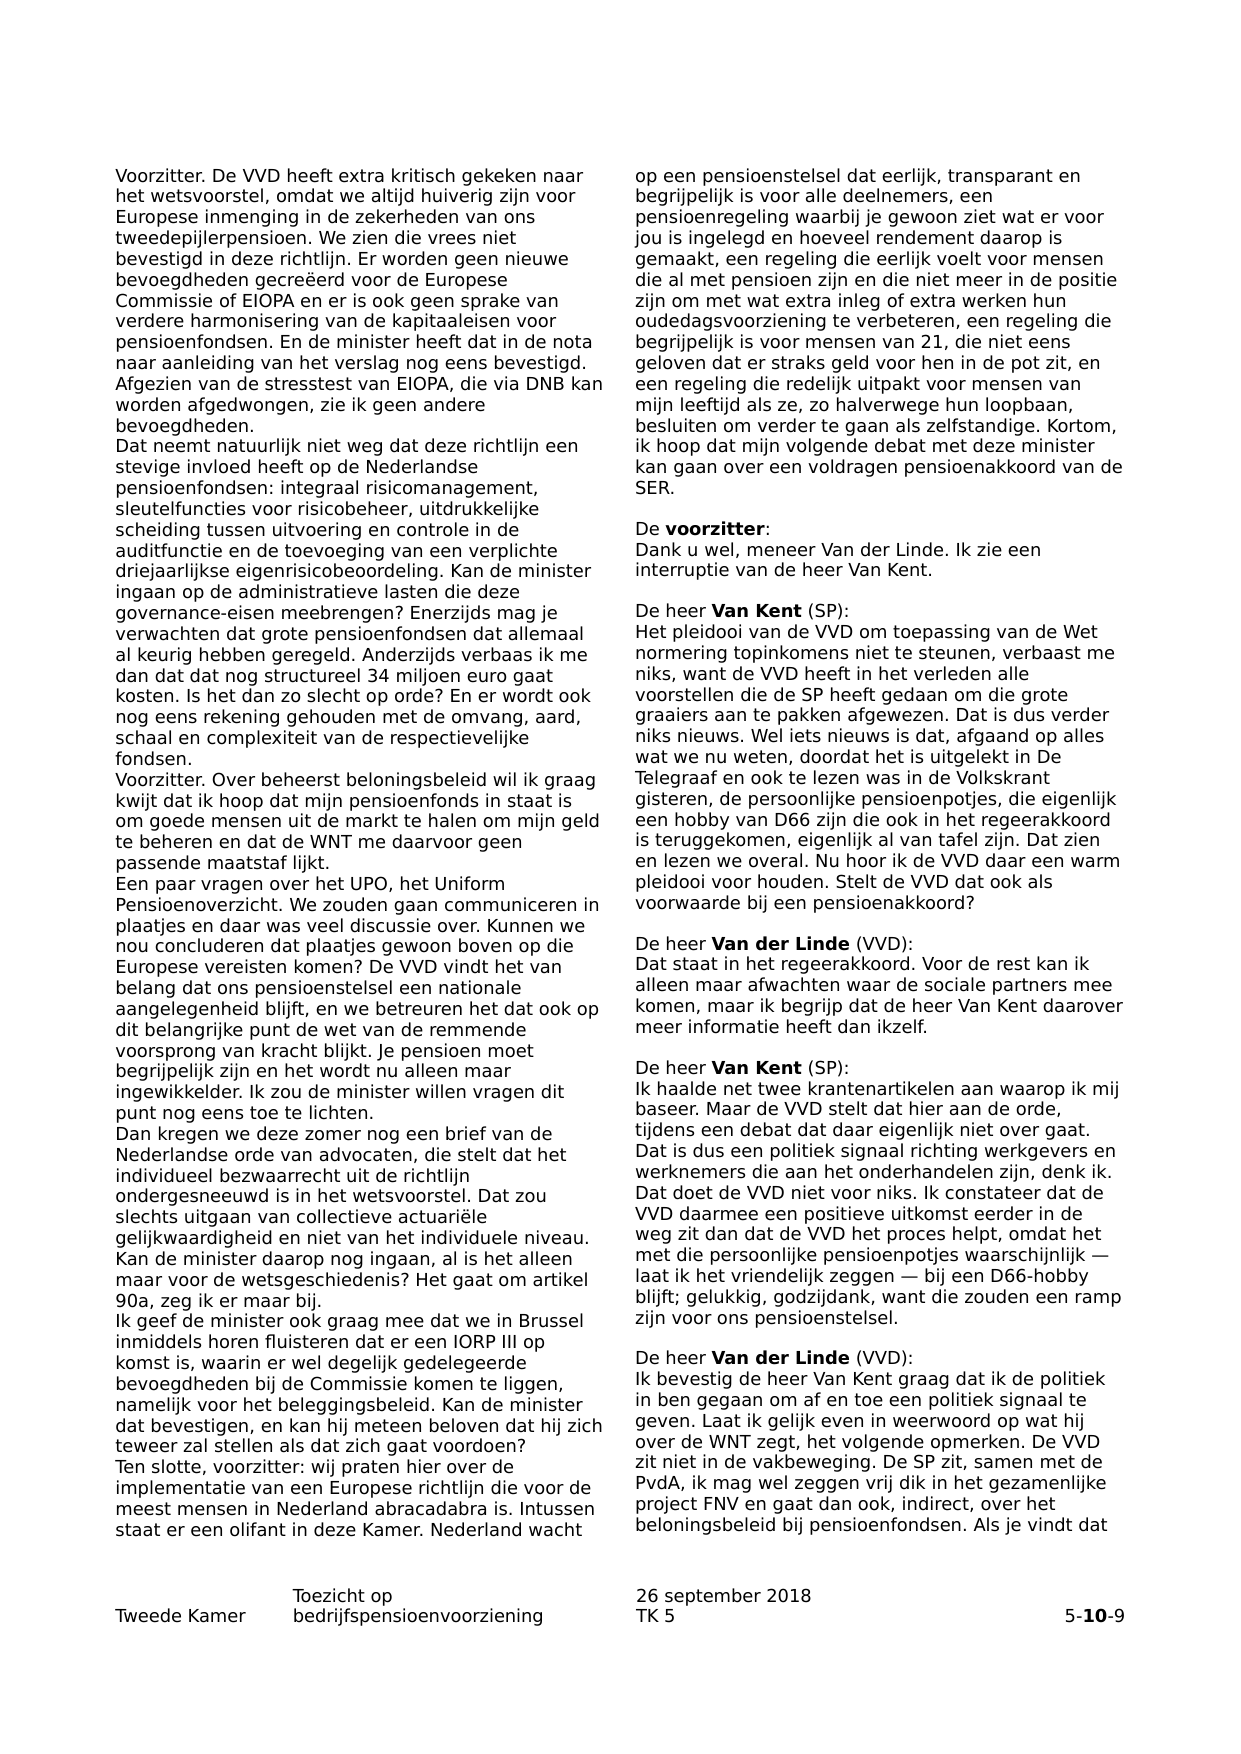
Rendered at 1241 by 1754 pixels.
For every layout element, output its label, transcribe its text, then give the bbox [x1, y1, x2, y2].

text De heer Van der Linde (VVD): [635, 933, 1125, 954]
text De voorzitter: [635, 519, 1125, 539]
text Dan kregen we deze zomer nog een brief van de Nederlandse orde van advocaten, die stelt dat het individueel bezwaarrecht uit de richtlijn ondergesneeuwd is in het wetsvoorstel. Dat zou slechts uitgaan van collectieve actuariële gelijkwaardigheid en niet van het individuele niveau. Kan de minister daarop nog ingaan, al is het alleen maar voor de wetsgeschiedenis? Het gaat om artikel 90a, zeg ik er maar bij. [115, 1124, 605, 1311]
text Dank u wel, meneer Van der Linde. Ik zie een interruptie van de heer Van Kent. [635, 539, 1125, 581]
text Ik geef de minister ook graag mee dat we in Brussel inmiddels horen fluisteren dat er een IORP III op komst is, waarin er wel degelijk gedelegeerde bevoegdheden bij de Commissie komen te liggen, namelijk voor het beleggingsbeleid. Kan de minister dat bevestigen, en kan hij meteen beloven dat hij zich teweer zal stellen als dat zich gaat voordoen? [115, 1311, 605, 1457]
text op een pensioenstelsel dat eerlijk, transparant en begrijpelijk is voor alle deelnemers, een pensioenregeling waarbij je gewoon ziet wat er voor jou is ingelegd en hoeveel rendement daarop is gemaakt, een regeling die eerlijk voelt voor mensen die al met pensioen zijn en die niet meer in de positie zijn om met wat extra inleg of extra werken hun oudedagsvoorziening te verbeteren, een regeling die begrijpelijk is voor mensen van 21, die niet eens geloven dat er straks geld voor hen in de pot zit, en een regeling die redelijk uitpakt voor mensen van mijn leeftijd als ze, zo halverwege hun loopbaan, besluiten om verder te gaan als zelfstandige. Kortom, ik hoop dat mijn volgende debat met deze minister kan gaan over een voldragen pensioenakkoord van de SER. [635, 165, 1125, 499]
text Voorzitter. Over beheerst beloningsbeleid wil ik graag kwijt dat ik hoop dat mijn pensioenfonds in staat is om goede mensen uit de markt te halen om mijn geld te beheren en dat de WNT me daarvoor geen passende maatstaf lijkt. [115, 769, 605, 874]
text Voorzitter. De VVD heeft extra kritisch gekeken naar het wetsvoorstel, omdat we altijd huiverig zijn voor Europese inmenging in de zekerheden van ons tweedepijlerpensioen. We zien die vrees niet bevestigd in deze richtlijn. Er worden geen nieuwe bevoegdheden gecreëerd voor de Europese Commissie of EIOPA en er is ook geen sprake van verdere harmonisering van de kapitaaleisen voor pensioenfondsen. En de minister heeft dat in de nota naar aanleiding van het verslag nog eens bevestigd. Afgezien van de stresstest van EIOPA, die via DNB kan worden afgedwongen, zie ik geen andere bevoegdheden. [115, 165, 605, 436]
text Dat neemt natuurlijk niet weg dat deze richtlijn een stevige invloed heeft op de Nederlandse pensioenfondsen: integraal risicomanagement, sleutelfuncties voor risicobeheer, uitdrukkelijke scheiding tussen uitvoering en controle in de auditfunctie en de toevoeging van een verplichte driejaarlijkse eigenrisicobeoordeling. Kan de minister ingaan op de administratieve lasten die deze governance-eisen meebrengen? Enerzijds mag je verwachten dat grote pensioenfondsen dat allemaal al keurig hebben geregeld. Anderzijds verbaas ik me dan dat dat nog structureel 34 miljoen euro gaat kosten. Is het dan zo slecht op orde? En er wordt ook nog eens rekening gehouden met de omvang, aard, schaal en complexiteit van de respectievelijke fondsen. [115, 436, 605, 769]
text De heer Van Kent (SP): [635, 1057, 1125, 1078]
text Ik haalde net twee krantenartikelen aan waarop ik mij baseer. Maar de VVD stelt dat hier aan de orde, tijdens een debat dat daar eigenlijk niet over gaat. Dat is dus een politiek signaal richting werkgevers en werknemers die aan het onderhandelen zijn, denk ik. Dat doet de VVD niet voor niks. Ik constateer dat de VVD daarmee een positieve uitkomst eerder in de weg zit dan dat de VVD het proces helpt, omdat het met die persoonlijke pensioenpotjes waarschijnlijk — laat ik het vriendelijk zeggen — bij een D66-hobby blijft; gelukkig, godzijdank, want die zouden een ramp zijn voor ons pensioenstelsel. [635, 1078, 1125, 1328]
text Het pleidooi van de VVD om toepassing van de Wet normering topinkomens niet te steunen, verbaast me niks, want de VVD heeft in het verleden alle voorstellen die de SP heeft gedaan om die grote graaiers aan te pakken afgewezen. Dat is dus verder niks nieuws. Wel iets nieuws is dat, afgaand op alles wat we nu weten, doordat het is uitgelekt in De Telegraaf en ook te lezen was in de Volkskrant gisteren, de persoonlijke pensioenpotjes, die eigenlijk een hobby van D66 zijn die ook in het regeerakkoord is teruggekomen, eigenlijk al van tafel zijn. Dat zien en lezen we overal. Nu hoor ik de VVD daar een warm pleidooi voor houden. Stelt de VVD dat ook als voorwaarde bij een pensioenakkoord? [635, 622, 1125, 913]
text Dat staat in het regeerakkoord. Voor de rest kan ik alleen maar afwachten waar de sociale partners mee komen, maar ik begrijp dat de heer Van Kent daarover meer informatie heeft dan ikzelf. [635, 954, 1125, 1037]
text De heer Van der Linde (VVD): [635, 1348, 1125, 1369]
text Ik bevestig de heer Van Kent graag dat ik de politiek in ben gegaan om af en toe een politiek signaal te geven. Laat ik gelijk even in weerwoord op wat hij over de WNT zegt, het volgende opmerken. De VVD zit niet in de vakbeweging. De SP zit, samen met de PvdA, ik mag wel zeggen vrij dik in het gezamenlijke project FNV en gaat dan ook, indirect, over het beloningsbeleid bij pensioenfondsen. Als je vindt dat [635, 1369, 1125, 1536]
text De heer Van Kent (SP): [635, 601, 1125, 622]
text Een paar vragen over het UPO, het Uniform Pensioenoverzicht. We zouden gaan communiceren in plaatjes en daar was veel discussie over. Kunnen we nou concluderen dat plaatjes gewoon boven op die Europese vereisten komen? De VVD vindt het van belang dat ons pensioenstelsel een nationale aangelegenheid blijft, en we betreuren het dat ook op dit belangrijke punt de wet van de remmende voorsprong van kracht blijkt. Je pensioen moet begrijpelijk zijn en het wordt nu alleen maar ingewikkelder. Ik zou de minister willen vragen dit punt nog eens toe te lichten. [115, 874, 605, 1124]
text Ten slotte, voorzitter: wij praten hier over de implementatie van een Europese richtlijn die voor de meest mensen in Nederland abracadabra is. Intussen staat er een olifant in deze Kamer. Nederland wacht [115, 1457, 605, 1540]
